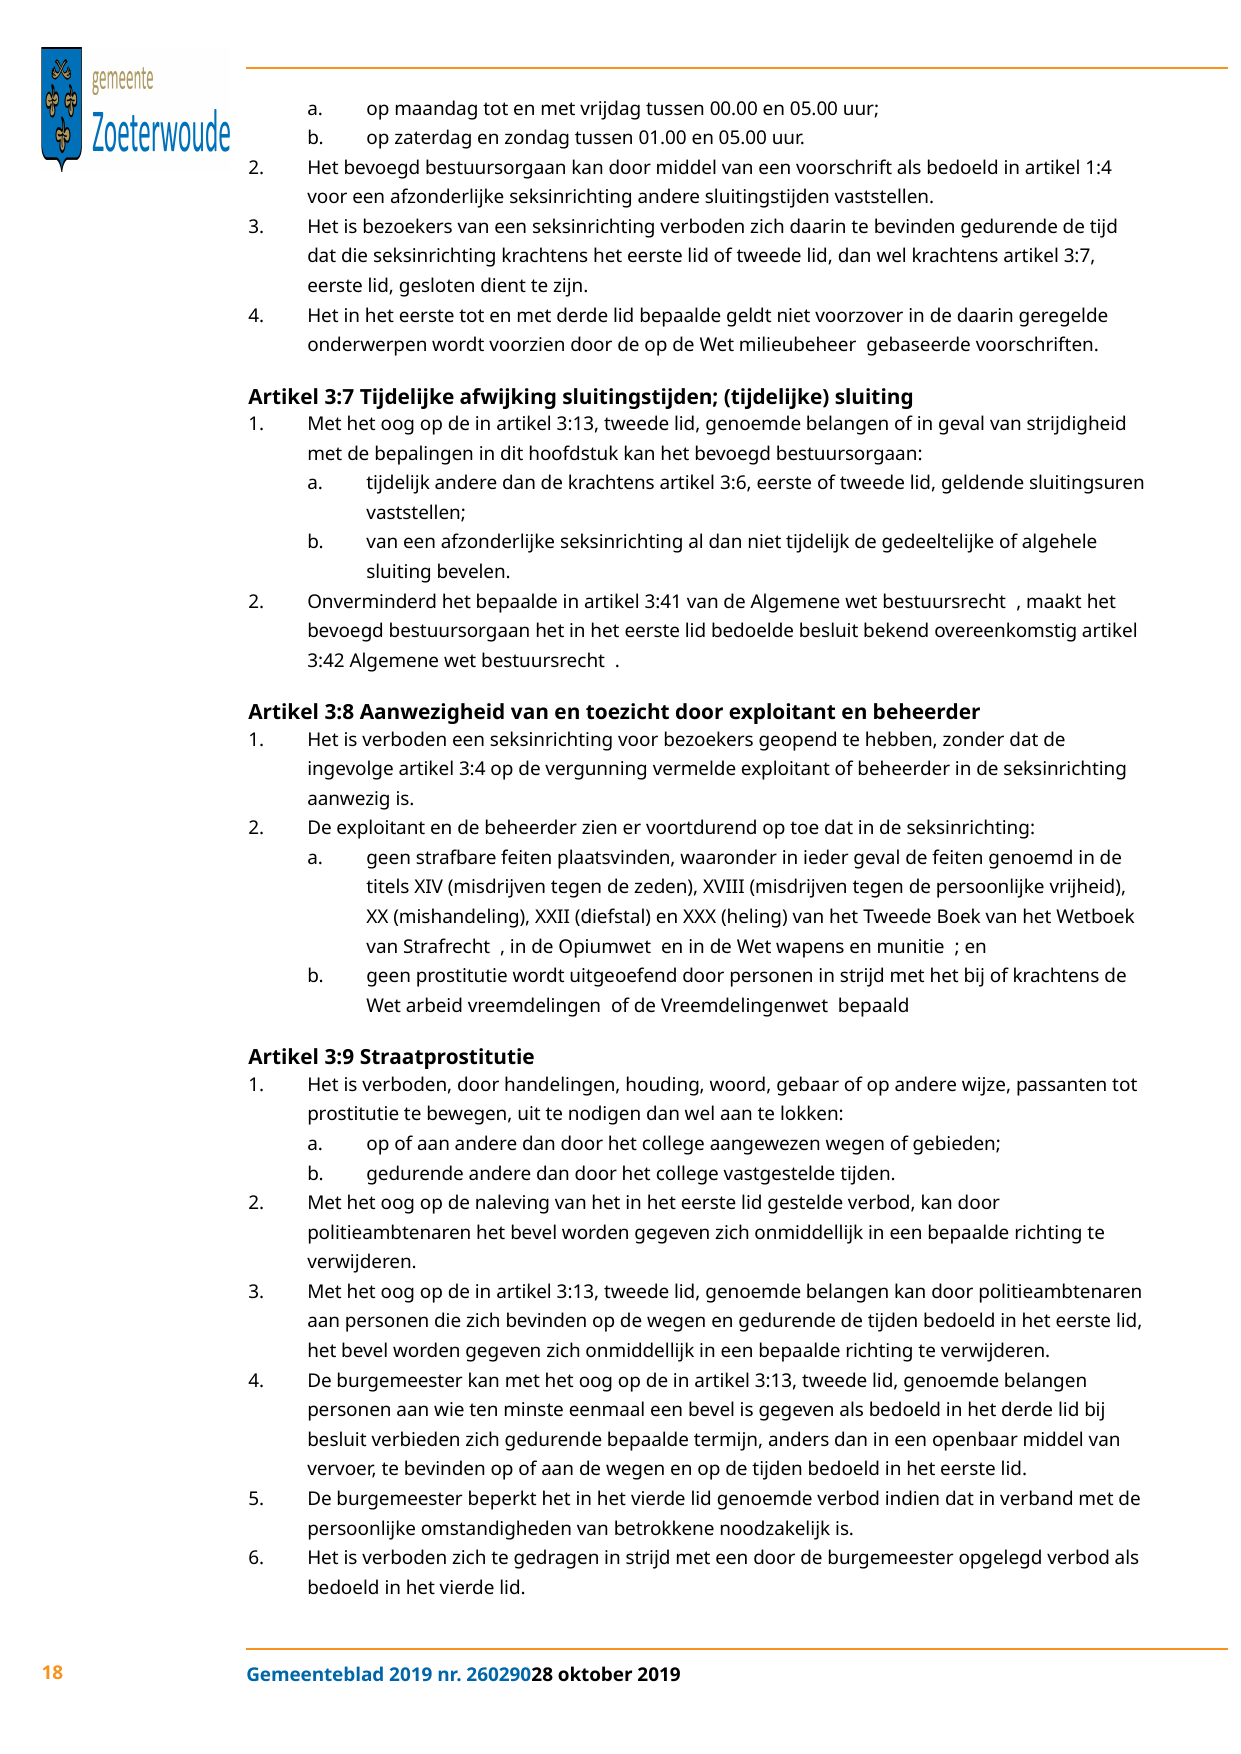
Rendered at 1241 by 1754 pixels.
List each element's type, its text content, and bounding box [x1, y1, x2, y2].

list Het is bezoekers van een seksinrichting verboden zich daarin te bevinden gedurende de tijd dat die seksinrichting krachtens het eerste lid of tweede lid, dan wel krachtens artikel 3:7, eerste lid, gesloten dient te zijn. [248, 213, 1152, 298]
list Het is verboden, door handelingen, houding, woord, gebaar of op andere wijze, passanten tot prostitutie te bewegen, uit te nodigen dan wel aan te lokken: [248, 1071, 1152, 1126]
list gedurende andere dan door het college vastgestelde tijden. [307, 1160, 1152, 1185]
list Het bevoegd bestuursorgaan kan door middel van een voorschrift als bedoeld in artikel 1:4 voor een afzonderlijke seksinrichting andere sluitingstijden vaststellen. [248, 154, 1152, 209]
list Het is verboden een seksinrichting voor bezoekers geopend te hebben, zonder dat de ingevolge artikel 3:4 op de vergunning vermelde exploitant of beheerder in de seksinrichting aanwezig is. [248, 726, 1152, 811]
list op maandag tot en met vrijdag tussen 00.00 en 05.00 uur; [307, 95, 1152, 121]
list Het in het eerste tot en met derde lid bepaalde geldt niet voorzover in de daarin geregelde onderwerpen wordt voorzien door de op de Wet milieubeheer gebaseerde voorschriften. [248, 302, 1152, 357]
list Met het oog op de naleving van het in het eerste lid gestelde verbod, kan door politieambtenaren het bevel worden gegeven zich onmiddellijk in een bepaalde richting te verwijderen. [248, 1189, 1152, 1274]
list Het is verboden zich te gedragen in strijd met een door de burgemeester opgelegd verbod als bedoeld in het vierde lid. [248, 1544, 1152, 1599]
list Onverminderd het bepaalde in artikel 3:41 van de Algemene wet bestuursrecht , maakt het bevoegd bestuursorgaan het in het eerste lid bedoelde besluit bekend overeenkomstig artikel 3:42 Algemene wet bestuursrecht . [248, 588, 1152, 673]
list geen strafbare feiten plaatsvinden, waaronder in ieder geval de feiten genoemd in de titels XIV (misdrijven tegen de zeden), XVIII (misdrijven tegen de persoonlijke vrijheid), XX (mishandeling), XXII (diefstal) en XXX (heling) van het Tweede Boek van het Wetboek van Strafrecht , in de Opiumwet en in de Wet wapens en munitie ; en [307, 844, 1152, 959]
picture [41, 47, 231, 172]
list op zaterdag en zondag tussen 01.00 en 05.00 uur. [307, 124, 1152, 150]
text Artikel 3:9 Straatprostitutie [248, 1042, 1152, 1071]
list De burgemeester beperkt het in het vierde lid genoemde verbod indien dat in verband met de persoonlijke omstandigheden van betrokkene noodzakelijk is. [248, 1485, 1152, 1540]
list De burgemeester kan met het oog op de in artikel 3:13, tweede lid, genoemde belangen personen aan wie ten minste eenmaal een bevel is gegeven als bedoeld in het derde lid bij besluit verbieden zich gedurende bepaalde termijn, anders dan in een openbaar middel van vervoer, te bevinden op of aan de wegen en op de tijden bedoeld in het eerste lid. [248, 1367, 1152, 1481]
list Met het oog op de in artikel 3:13, tweede lid, genoemde belangen of in geval van strijdigheid met de bepalingen in dit hoofdstuk kan het bevoegd bestuursorgaan: [248, 410, 1152, 466]
list op of aan andere dan door het college aangewezen wegen of gebieden; [307, 1130, 1152, 1156]
list van een afzonderlijke seksinrichting al dan niet tijdelijk de gedeeltelijke of algehele sluiting bevelen. [307, 529, 1152, 584]
list De exploitant en de beheerder zien er voortdurend op toe dat in de seksinrichting: [248, 814, 1152, 840]
text Artikel 3:7 Tijdelijke afwijking sluitingstijden; (tijdelijke) sluiting [248, 382, 1152, 410]
text Artikel 3:8 Aanwezigheid van en toezicht door exploitant en beheerder [248, 697, 1152, 726]
list Met het oog op de in artikel 3:13, tweede lid, genoemde belangen kan door politieambtenaren aan personen die zich bevinden op de wegen en gedurende de tijden bedoeld in het eerste lid, het bevel worden gegeven zich onmiddellijk in een bepaalde richting te verwijderen. [248, 1278, 1152, 1363]
list tijdelijk andere dan de krachtens artikel 3:6, eerste of tweede lid, geldende sluitingsuren vaststellen; [307, 469, 1152, 525]
list geen prostitutie wordt uitgeoefend door personen in strijd met het bij of krachtens de Wet arbeid vreemdelingen of de Vreemdelingenwet bepaald [307, 962, 1152, 1018]
